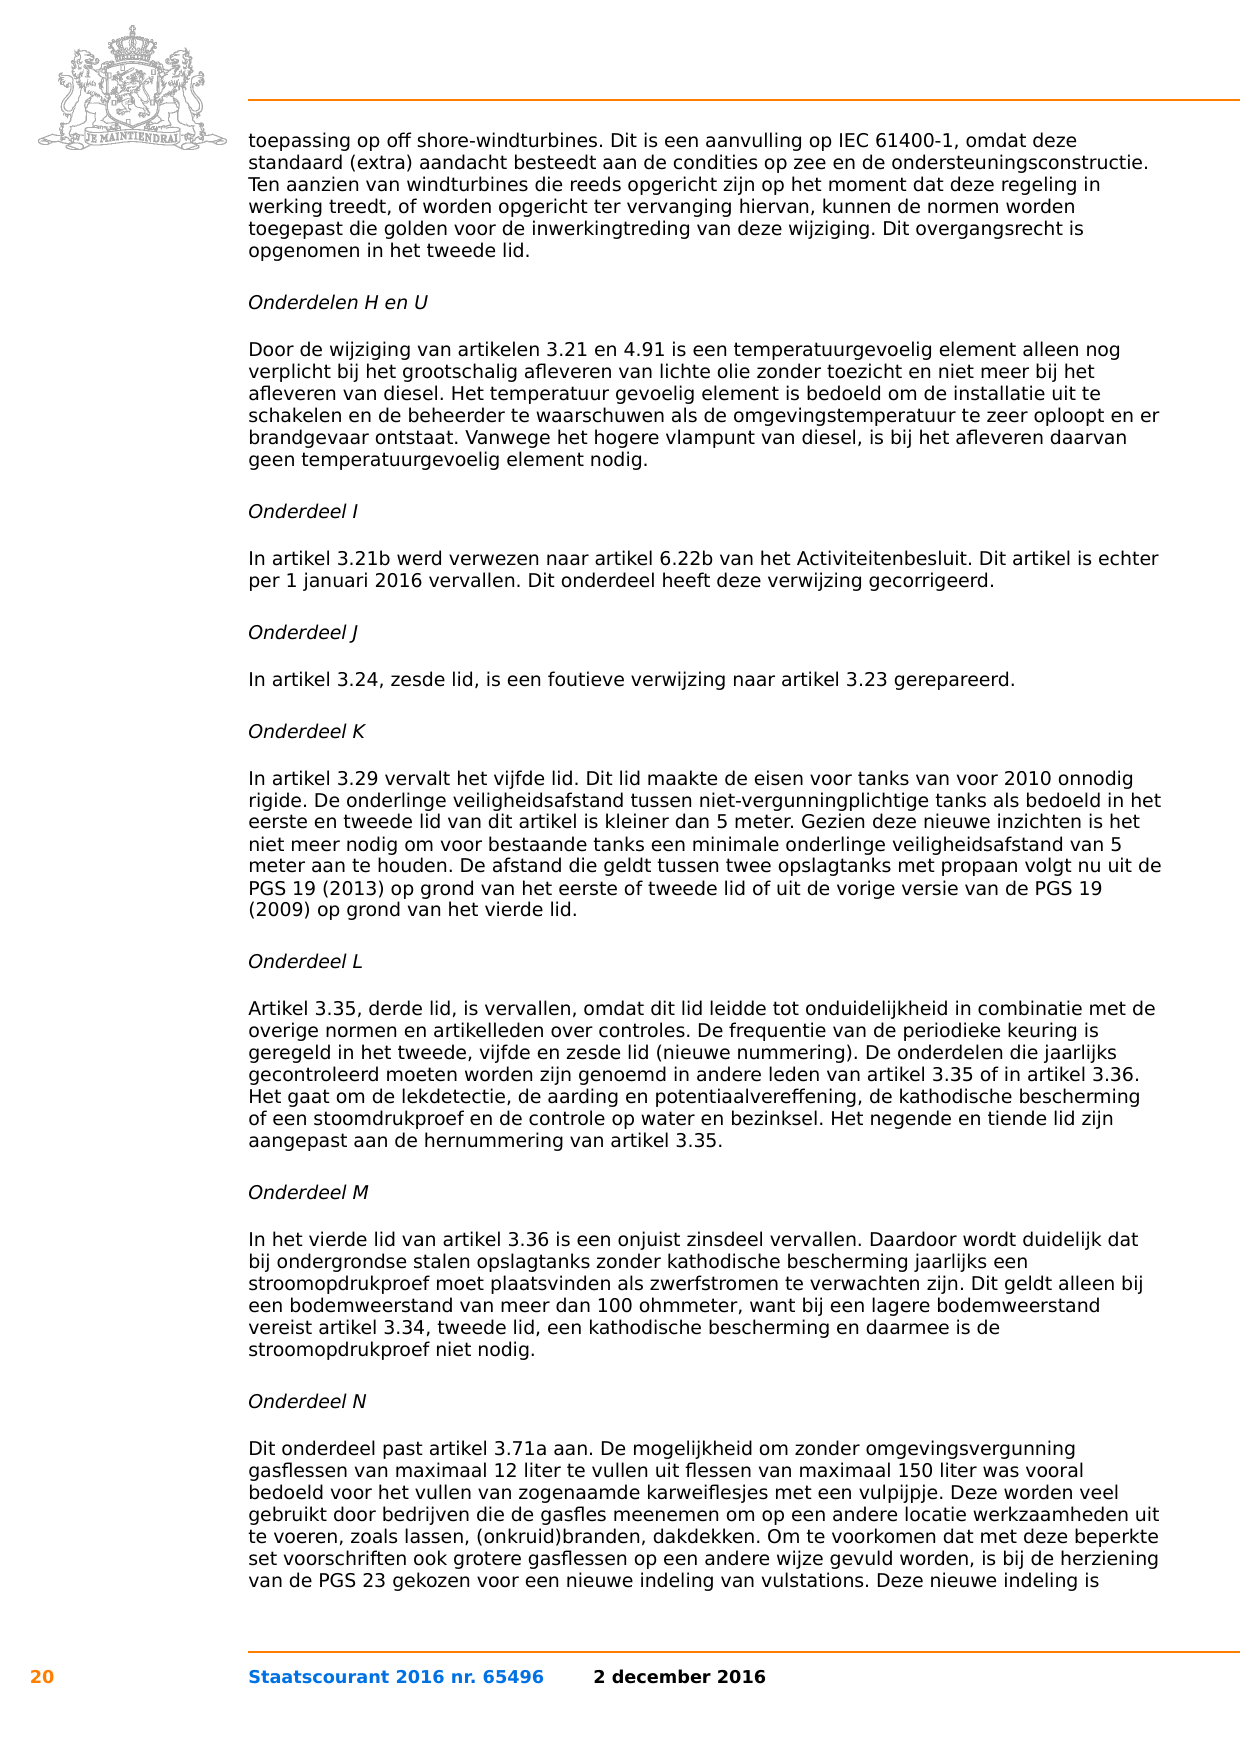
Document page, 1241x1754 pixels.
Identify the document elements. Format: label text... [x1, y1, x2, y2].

text Door de wijziging van artikelen 3.21 en 4.91 is een temperatuurgevoelig element alleen nog verplicht bij het grootschalig afleveren van lichte olie zonder toezicht en niet meer bij het afleveren van diesel. Het temperatuur gevoelig element is bedoeld om de installatie uit te schakelen en de beheerder te waarschuwen als de omgevingstemperatuur te zeer oploopt en er brandgevaar ontstaat. Vanwege het hogere vlampunt van diesel, is bij het afleveren daarvan geen temperatuurgevoelig element nodig. [248, 339, 1163, 471]
subtitle Onderdeel K [248, 721, 1163, 742]
subtitle Onderdeel I [248, 501, 1163, 523]
subtitle Onderdeel N [248, 1391, 1163, 1413]
picture [38, 25, 227, 150]
subtitle Onderdeel J [248, 622, 1163, 643]
text In artikel 3.29 vervalt het vijfde lid. Dit lid maakte de eisen voor tanks van voor 2010 onnodig rigide. De onderlinge veiligheidsafstand tussen niet-vergunningplichtige tanks als bedoeld in het eerste en tweede lid van dit artikel is kleiner dan 5 meter. Gezien deze nieuwe inzichten is het niet meer nodig om voor bestaande tanks een minimale onderlinge veiligheidsafstand van 5 meter aan te houden. De afstand die geldt tussen twee opslagtanks met propaan volgt nu uit de PGS 19 (2013) op grond van het eerste of tweede lid of uit de vorige versie van de PGS 19 (2009) op grond van het vierde lid. [248, 767, 1163, 921]
subtitle Onderdeel L [248, 951, 1163, 973]
text toepassing op off shore-windturbines. Dit is een aanvulling op IEC 61400-1, omdat deze standaard (extra) aandacht besteedt aan de condities op zee en de ondersteuningsconstructie. Ten aanzien van windturbines die reeds opgericht zijn op het moment dat deze regeling in werking treedt, of worden opgericht ter vervanging hiervan, kunnen de normen worden toegepast die golden voor de inwerkingtreding van deze wijziging. Dit overgangsrecht is opgenomen in het tweede lid. [248, 130, 1163, 262]
text In artikel 3.21b werd verwezen naar artikel 6.22b van het Activiteitenbesluit. Dit artikel is echter per 1 januari 2016 vervallen. Dit onderdeel heeft deze verwijzing gecorrigeerd. [248, 548, 1163, 592]
text In het vierde lid van artikel 3.36 is een onjuist zinsdeel vervallen. Daardoor wordt duidelijk dat bij ondergrondse stalen opslagtanks zonder kathodische bescherming jaarlijks een stroomopdrukproef moet plaatsvinden als zwerfstromen te verwachten zijn. Dit geldt alleen bij een bodemweerstand van meer dan 100 ohmmeter, want bij een lagere bodemweerstand vereist artikel 3.34, tweede lid, een kathodische bescherming en daarmee is de stroomopdrukproef niet nodig. [248, 1229, 1163, 1361]
text Artikel 3.35, derde lid, is vervallen, omdat dit lid leidde tot onduidelijkheid in combinatie met de overige normen en artikelleden over controles. De frequentie van de periodieke keuring is geregeld in het tweede, vijfde en zesde lid (nieuwe nummering). De onderdelen die jaarlijks gecontroleerd moeten worden zijn genoemd in andere leden van artikel 3.35 of in artikel 3.36. Het gaat om de lekdetectie, de aarding en potentiaalvereffening, de kathodische bescherming of een stoomdrukproef en de controle op water en bezinksel. Het negende en tiende lid zijn aangepast aan de hernummering van artikel 3.35. [248, 998, 1163, 1152]
subtitle Onderdeel M [248, 1182, 1163, 1204]
subtitle Onderdelen H en U [248, 292, 1163, 314]
text In artikel 3.24, zesde lid, is een foutieve verwijzing naar artikel 3.23 gerepareerd. [248, 668, 1163, 691]
text Dit onderdeel past artikel 3.71a aan. De mogelijkheid om zonder omgevingsvergunning gasflessen van maximaal 12 liter te vullen uit flessen van maximaal 150 liter was vooral bedoeld voor het vullen van zogenaamde karweiflesjes met een vulpijpje. Deze worden veel gebruikt door bedrijven die de gasfles meenemen om op een andere locatie werkzaamheden uit te voeren, zoals lassen, (onkruid)branden, dakdekken. Om te voorkomen dat met deze beperkte set voorschriften ook grotere gasflessen op een andere wijze gevuld worden, is bij de herziening van de PGS 23 gekozen voor een nieuwe indeling van vulstations. Deze nieuwe indeling is [248, 1438, 1163, 1592]
